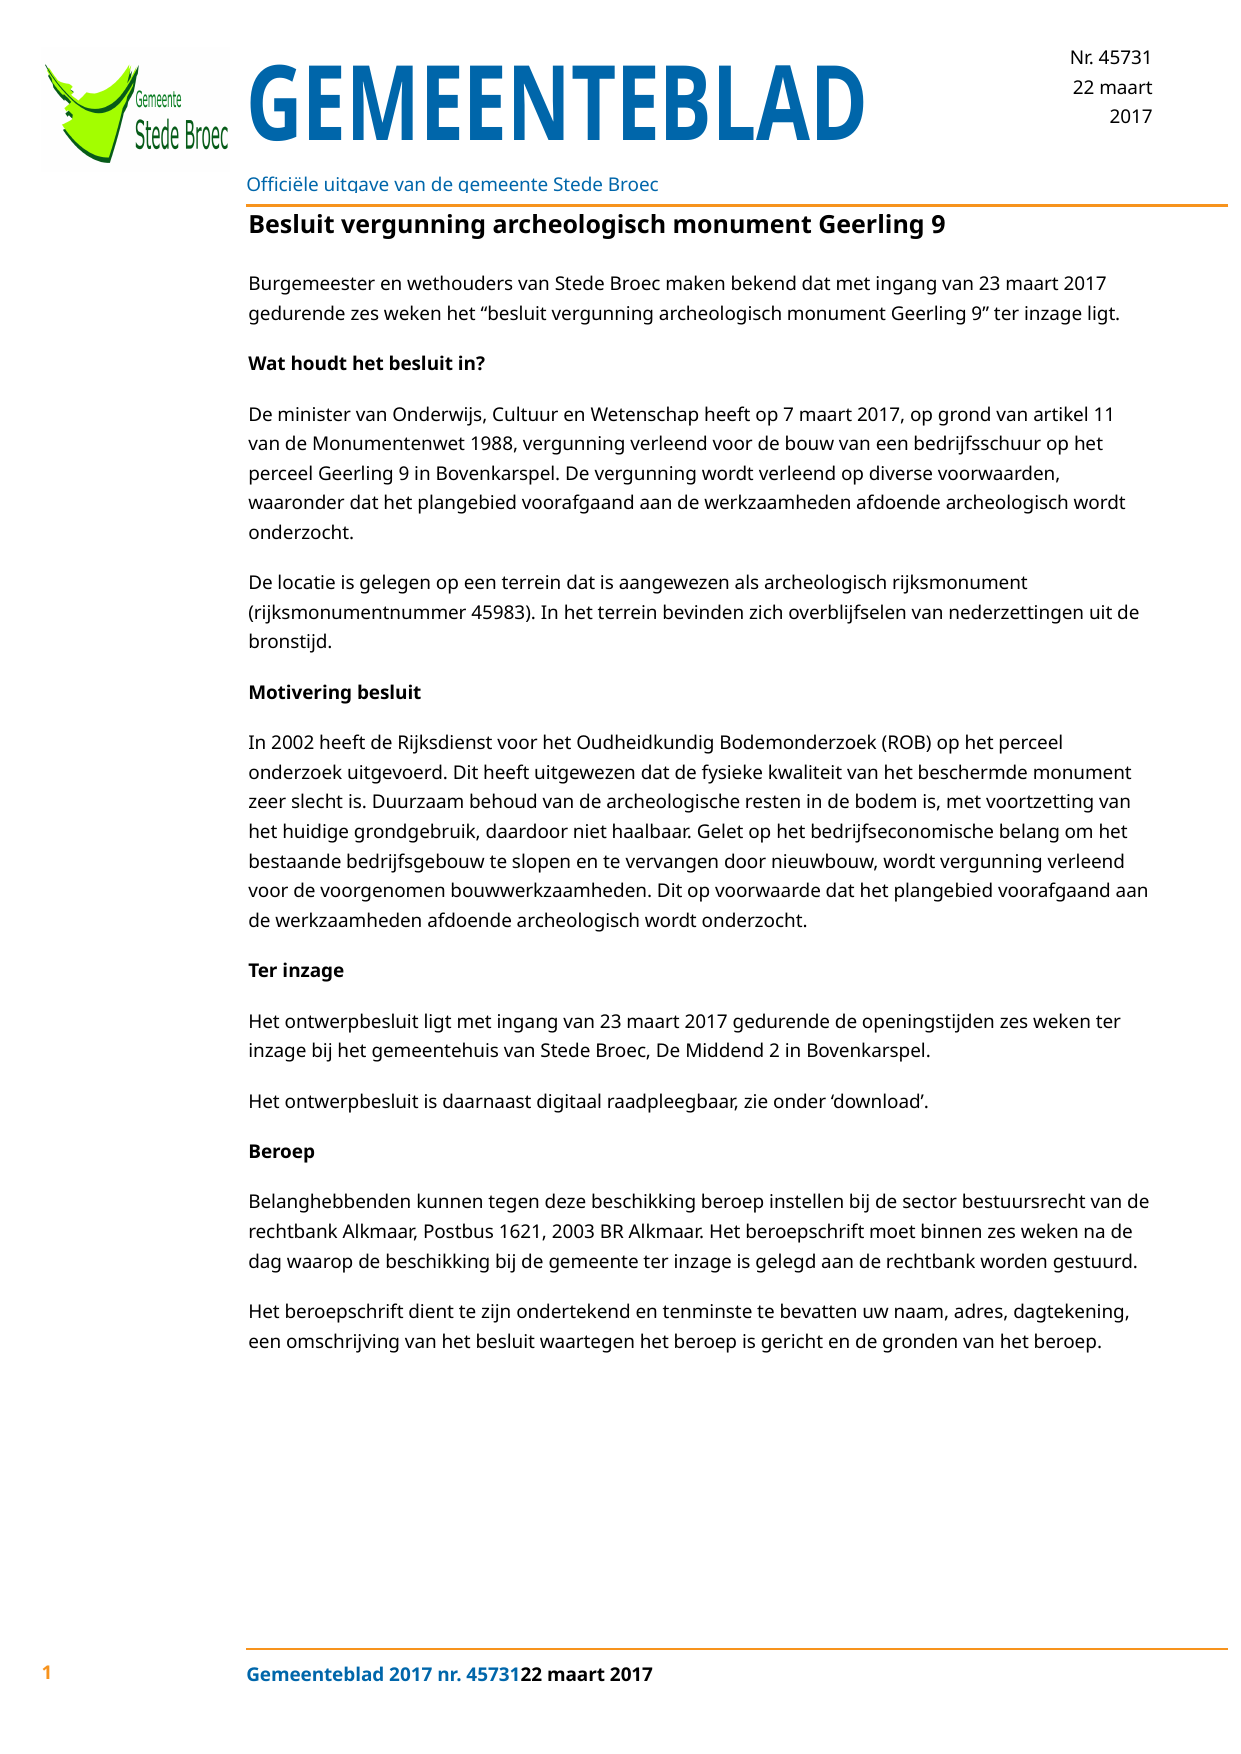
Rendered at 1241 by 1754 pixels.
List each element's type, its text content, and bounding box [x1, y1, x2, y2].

text Ter inzage [248, 957, 1152, 983]
text Belanghebbenden kunnen tegen deze beschikking beroep instellen bij de sector bestuursrecht van de rechtbank Alkmaar, Postbus 1621, 2003 BR Alkmaar. Het beroepschrift moet binnen zes weken na de dag waarop de beschikking bij de gemeente ter inzage is gelegd aan de rechtbank worden gestuurd. [248, 1189, 1152, 1273]
text Beroep [248, 1138, 1152, 1164]
text Het ontwerpbesluit ligt met ingang van 23 maart 2017 gedurende de openingstijden zes weken ter inzage bij het gemeentehuis van Stede Broec, De Middend 2 in Bovenkarspel. [248, 1008, 1152, 1063]
picture [41, 47, 231, 172]
text In 2002 heeft de Rijksdienst voor het Oudheidkundig Bodemonderzoek (ROB) op het perceel onderzoek uitgevoerd. Dit heeft uitgewezen dat de fysieke kwaliteit van het beschermde monument zeer slecht is. Duurzaam behoud van de archeologische resten in de bodem is, met voortzetting van het huidige grondgebruik, daardoor niet haalbaar. Gelet op het bedrijfseconomische belang om het bestaande bedrijfsgebouw te slopen en te vervangen door nieuwbouw, wordt vergunning verleend voor de voorgenomen bouwwerkzaamheden. Dit op voorwaarde dat het plangebied voorafgaand aan de werkzaamheden afdoende archeologisch wordt onderzocht. [248, 729, 1152, 933]
text Motivering besluit [248, 679, 1152, 705]
text Burgemeester en wethouders van Stede Broec maken bekend dat met ingang van 23 maart 2017 gedurende zes weken het “besluit vergunning archeologisch monument Geerling 9” ter inzage ligt. [248, 270, 1152, 326]
text Het ontwerpbesluit is daarnaast digitaal raadpleegbaar, zie onder ‘download’. [248, 1088, 1152, 1113]
text Het beroepschrift dient te zijn ondertekend en tenminste te bevatten uw naam, adres, dagtekening, een omschrijving van het besluit waartegen het beroep is gericht en de gronden van het beroep. [248, 1298, 1152, 1353]
text Besluit vergunning archeologisch monument Geerling 9 [248, 207, 1152, 241]
text Wat houdt het besluit in? [248, 350, 1152, 376]
text De locatie is gelegen op een terrein dat is aangewezen als archeologisch rijksmonument (rijksmonumentnummer 45983). In het terrein bevinden zich overblijfselen van nederzettingen uit de bronstijd. [248, 569, 1152, 654]
text De minister van Onderwijs, Cultuur en Wetenschap heeft op 7 maart 2017, op grond van artikel 11 van de Monumentenwet 1988, vergunning verleend voor de bouw van een bedrijfsschuur op het perceel Geerling 9 in Bovenkarspel. De vergunning wordt verleend op diverse voorwaarden, waaronder dat het plangebied voorafgaand aan de werkzaamheden afdoende archeologisch wordt onderzocht. [248, 401, 1152, 545]
